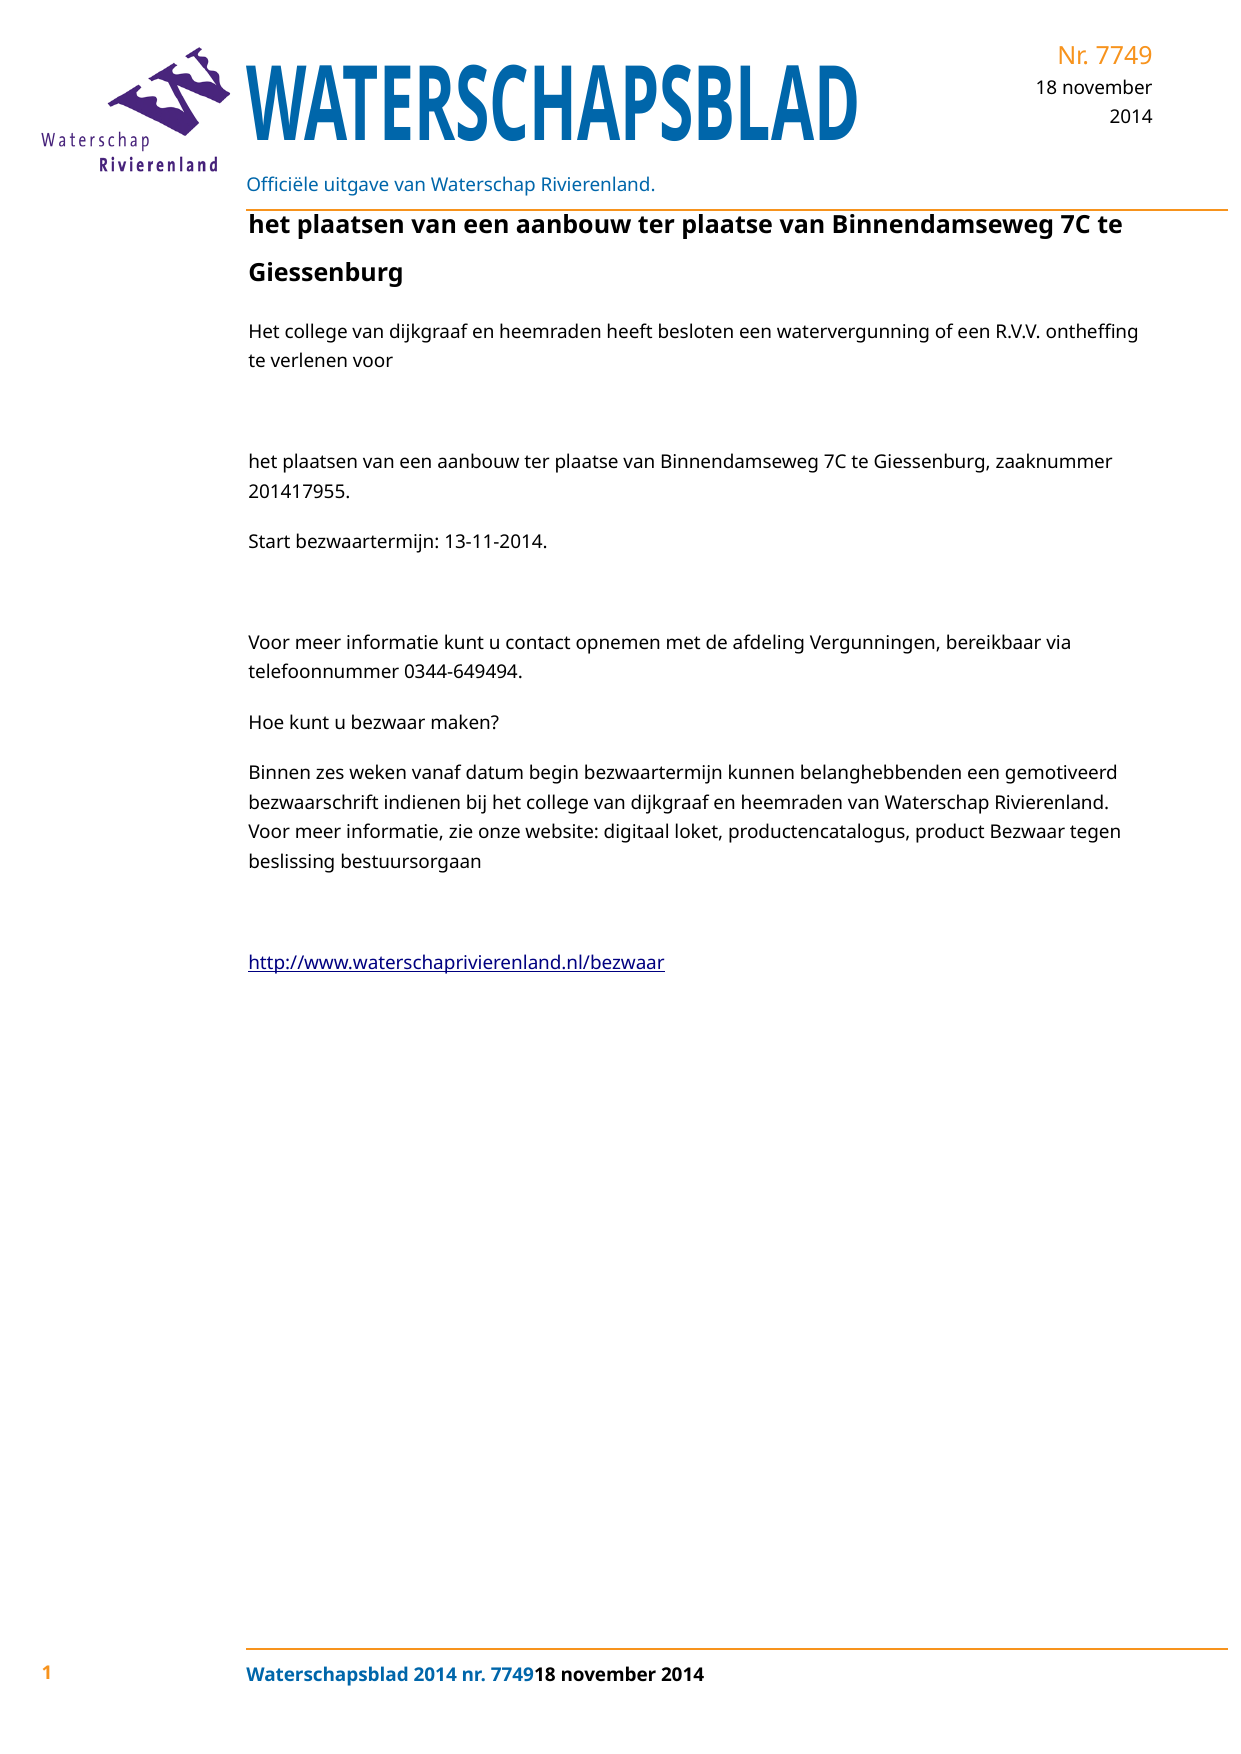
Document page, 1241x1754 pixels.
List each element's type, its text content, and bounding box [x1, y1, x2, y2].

text Hoe kunt u bezwaar maken? [248, 709, 1152, 735]
text Binnen zes weken vanaf datum begin bezwaartermijn kunnen belanghebbenden een gemotiveerd bezwaarschrift indienen bij het college van dijkgraaf en heemraden van Waterschap Rivierenland. Voor meer informatie, zie onze website: digitaal loket, productencatalogus, product Bezwaar tegen beslissing bestuursorgaan [248, 759, 1152, 874]
text het plaatsen van een aanbouw ter plaatse van Binnendamseweg 7C te Giessenburg [248, 211, 1152, 288]
text Voor meer informatie kunt u contact opnemen met de afdeling Vergunningen, bereikbaar via telefoonnummer 0344-649494. [248, 629, 1152, 684]
text Het college van dijkgraaf en heemraden heeft besloten een watervergunning of een R.V.V. ontheffing te verlenen voor [248, 318, 1152, 373]
picture [41, 47, 231, 172]
text http://www.waterschaprivierenland.nl/bezwaar [248, 949, 1152, 975]
text het plaatsen van een aanbouw ter plaatse van Binnendamseweg 7C te Giessenburg, zaaknummer 201417955. [248, 448, 1152, 504]
text Start bezwaartermijn: 13-11-2014. [248, 528, 1152, 554]
